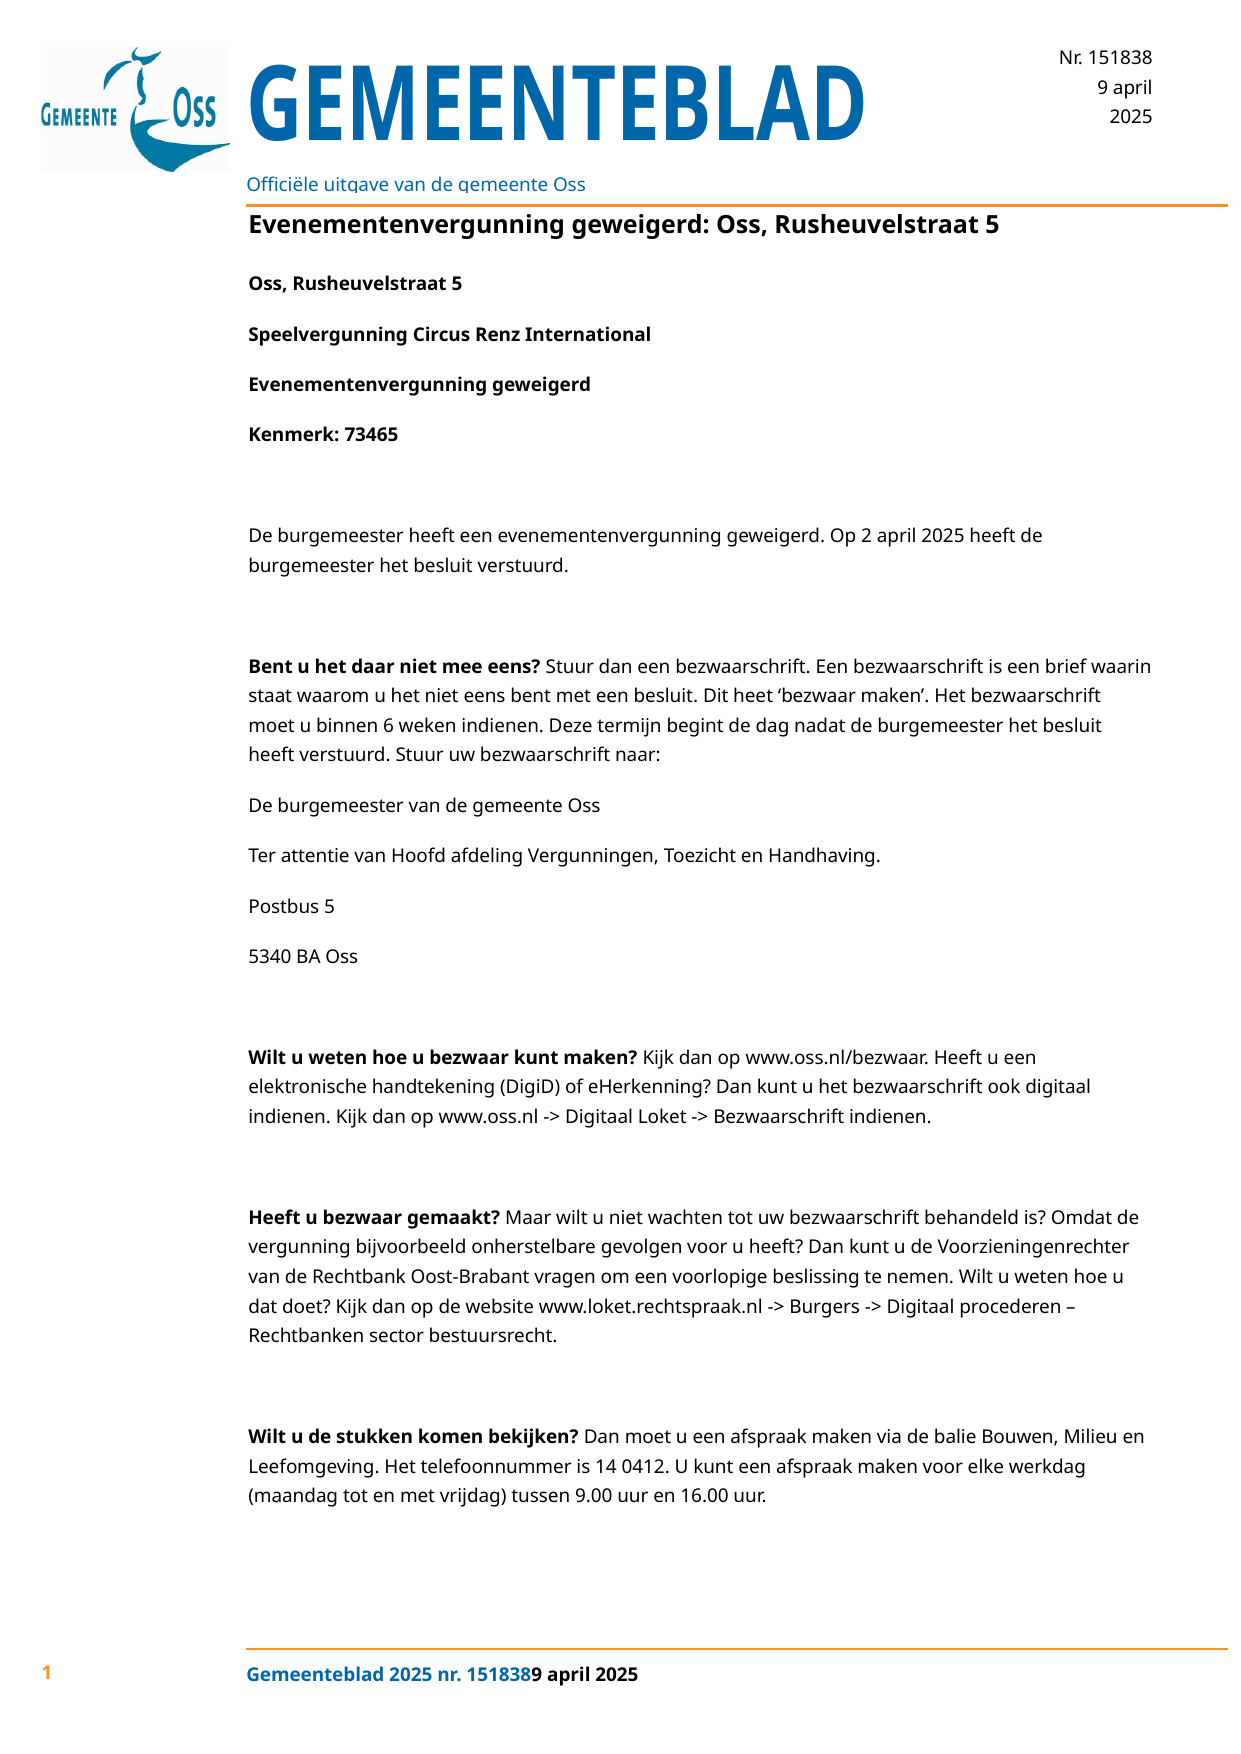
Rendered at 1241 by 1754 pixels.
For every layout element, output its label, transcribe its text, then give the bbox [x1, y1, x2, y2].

text Kenmerk: 73465 [248, 422, 1152, 447]
text Speelvergunning Circus Renz International [248, 321, 1152, 346]
text Oss, Rusheuvelstraat 5 [248, 270, 1152, 296]
text De burgemeester van de gemeente Oss [248, 792, 1152, 818]
picture [41, 47, 231, 172]
text Heeft u bezwaar gemaakt? Maar wilt u niet wachten tot uw bezwaarschrift behandeld is? Omdat de vergunning bijvoorbeeld onherstelbare gevolgen voor u heeft? Dan kunt u de Voorzieningenrechter van de Rechtbank Oost-Brabant vragen om een voorlopige beslissing te nemen. Wilt u weten hoe u dat doet? Kijk dan op de website www.loket.rechtspraak.nl -> Burgers -> Digitaal procederen – Rechtbanken sector bestuursrecht. [248, 1204, 1152, 1348]
text De burgemeester heeft een evenementenvergunning geweigerd. Op 2 april 2025 heeft de burgemeester het besluit verstuurd. [248, 522, 1152, 578]
text 5340 BA Oss [248, 943, 1152, 969]
text Evenementenvergunning geweigerd: Oss, Rusheuvelstraat 5 [248, 207, 1152, 241]
text Wilt u weten hoe u bezwaar kunt maken? Kijk dan op www.oss.nl/bezwaar. Heeft u een elektronische handtekening (DigiD) of eHerkenning? Dan kunt u het bezwaarschrift ook digitaal indienen. Kijk dan op www.oss.nl -> Digitaal Loket -> Bezwaarschrift indienen. [248, 1044, 1152, 1129]
text Wilt u de stukken komen bekijken? Dan moet u een afspraak maken via de balie Bouwen, Milieu en Leefomgeving. Het telefoonnummer is 14 0412. U kunt een afspraak maken voor elke werkdag (maandag tot en met vrijdag) tussen 9.00 uur en 16.00 uur. [248, 1423, 1152, 1508]
text Postbus 5 [248, 893, 1152, 918]
text Ter attentie van Hoofd afdeling Vergunningen, Toezicht en Handhaving. [248, 842, 1152, 868]
text Evenementenvergunning geweigerd [248, 371, 1152, 397]
text Bent u het daar niet mee eens? Stuur dan een bezwaarschrift. Een bezwaarschrift is een brief waarin staat waarom u het niet eens bent met een besluit. Dit heet ‘bezwaar maken’. Het bezwaarschrift moet u binnen 6 weken indienen. Deze termijn begint de dag nadat de burgemeester het besluit heeft verstuurd. Stuur uw bezwaarschrift naar: [248, 653, 1152, 767]
